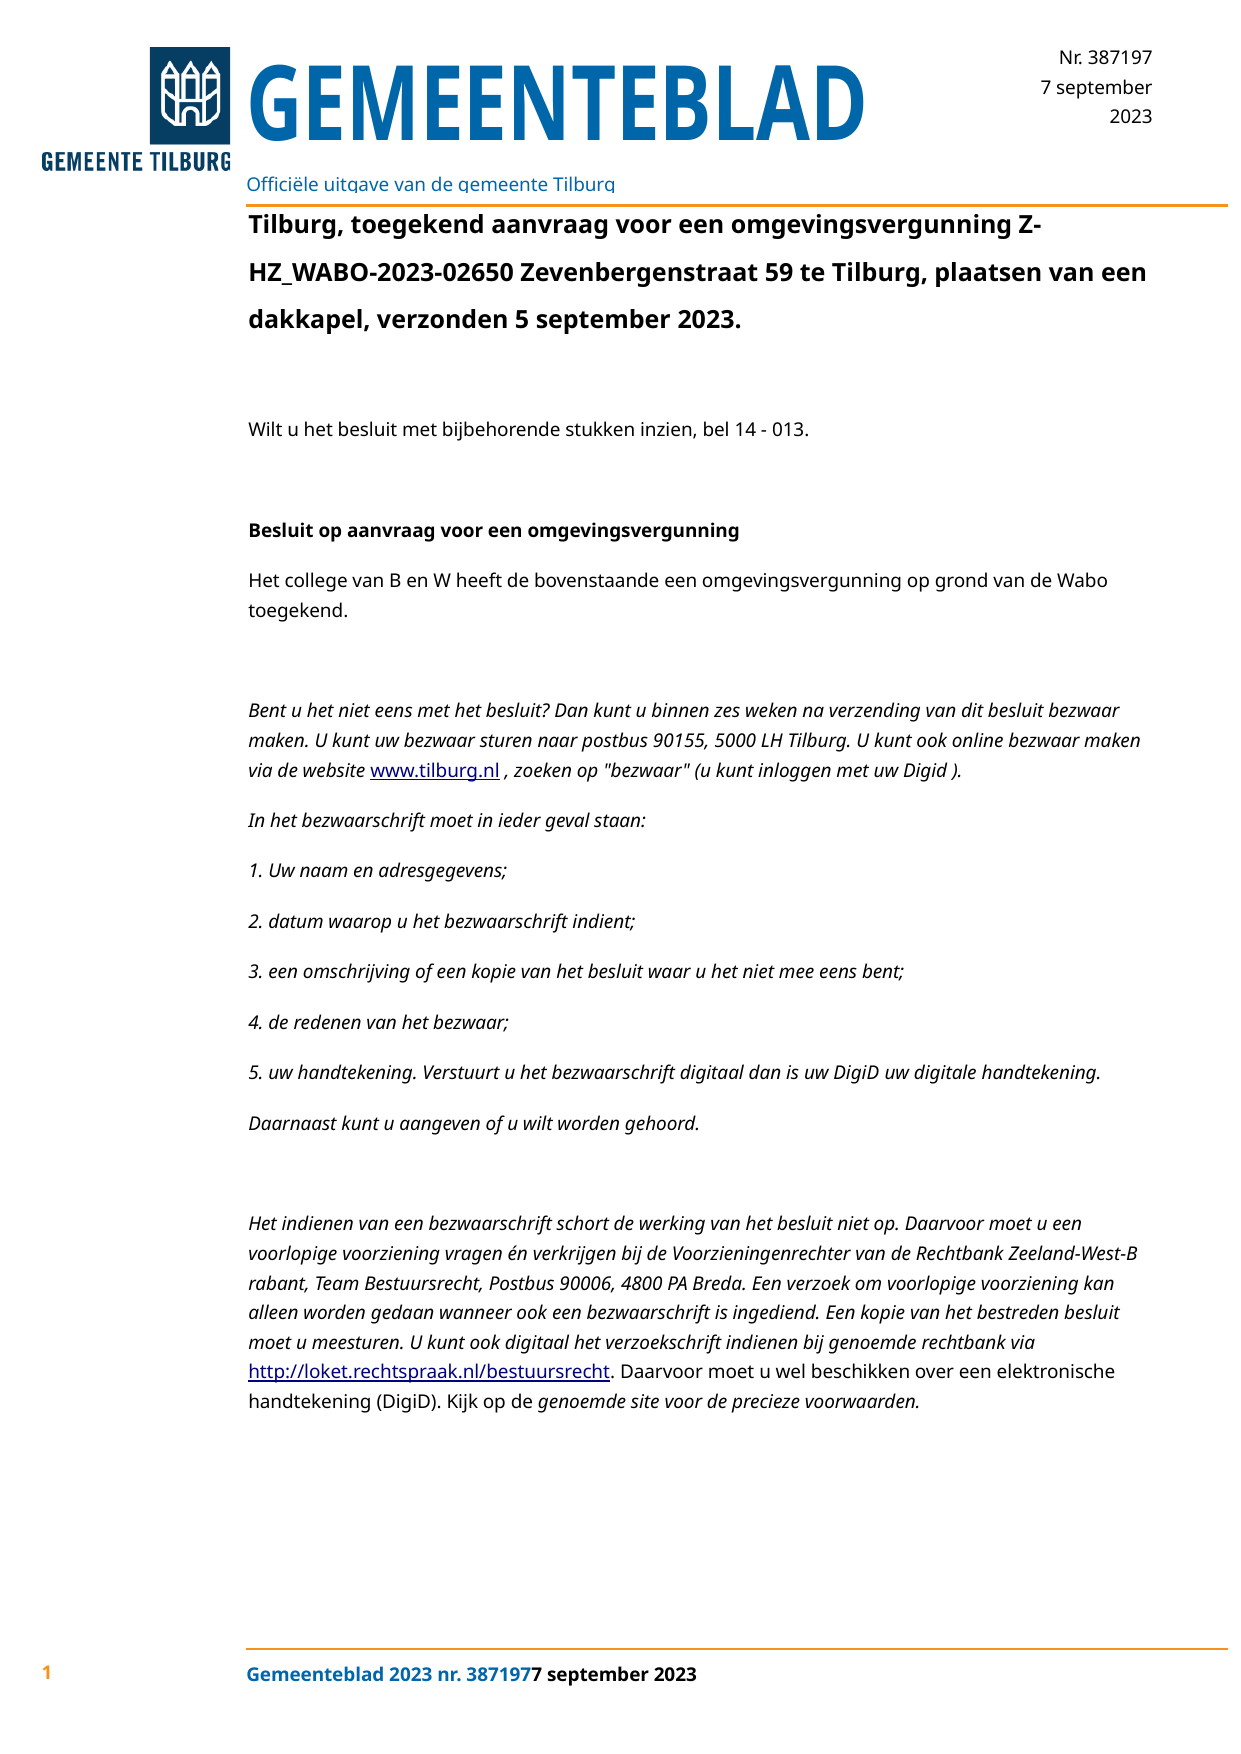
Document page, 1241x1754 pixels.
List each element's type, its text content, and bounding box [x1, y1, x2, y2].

text Bent u het niet eens met het besluit? Dan kunt u binnen zes weken na verzending van dit besluit bezwaar maken. U kunt uw bezwaar sturen naar postbus 90155, 5000 LH Tilburg. U kunt ook online bezwaar maken via de website www.tilburg.nl , zoeken op "bezwaar" (u kunt inloggen met uw Digid ). [248, 698, 1152, 782]
text Het indienen van een bezwaarschrift schort de werking van het besluit niet op. Daarvoor moet u een voorlopige voorziening vragen én verkrijgen bij de Voorzieningenrechter van de Rechtbank Zeeland-West-B rabant, Team Bestuursrecht, Postbus 90006, 4800 PA Breda. Een verzoek om voorlopige voorziening kan alleen worden gedaan wanneer ook een bezwaarschrift is ingediend. Een kopie van het bestreden besluit moet u meesturen. U kunt ook digitaal het verzoekschrift indienen bij genoemde rechtbank via http://loket.rechtspraak.nl/bestuursrecht. Daarvoor moet u wel beschikken over een elektronische handtekening (DigiD). Kijk op de genoemde site voor de precieze voorwaarden. [248, 1211, 1152, 1414]
picture [41, 47, 231, 172]
text 1. Uw naam en adresgegevens; [248, 858, 1152, 883]
text In het bezwaarschrift moet in ieder geval staan: [248, 807, 1152, 833]
text 4. de redenen van het bezwaar; [248, 1009, 1152, 1034]
text Wilt u het besluit met bijbehorende stukken inzien, bel 14 - 013. [248, 416, 1152, 442]
text 3. een omschrijving of een kopie van het besluit waar u het niet mee eens bent; [248, 958, 1152, 984]
text Het college van B en W heeft de bovenstaande een omgevingsvergunning op grond van de Wabo toegekend. [248, 567, 1152, 622]
text Daarnaast kunt u aangeven of u wilt worden gehoord. [248, 1110, 1152, 1135]
text Besluit op aanvraag voor een omgevingsvergunning [248, 517, 1152, 542]
text Tilburg, toegekend aanvraag voor een omgevingsvergunning Z-HZ_WABO-2023-02650 Zevenbergenstraat 59 te Tilburg, plaatsen van een dakkapel, verzonden 5 september 2023. [248, 207, 1152, 336]
text 2. datum waarop u het bezwaarschrift indient; [248, 908, 1152, 934]
text 5. uw handtekening. Verstuurt u het bezwaarschrift digitaal dan is uw DigiD uw digitale handtekening. [248, 1059, 1152, 1085]
